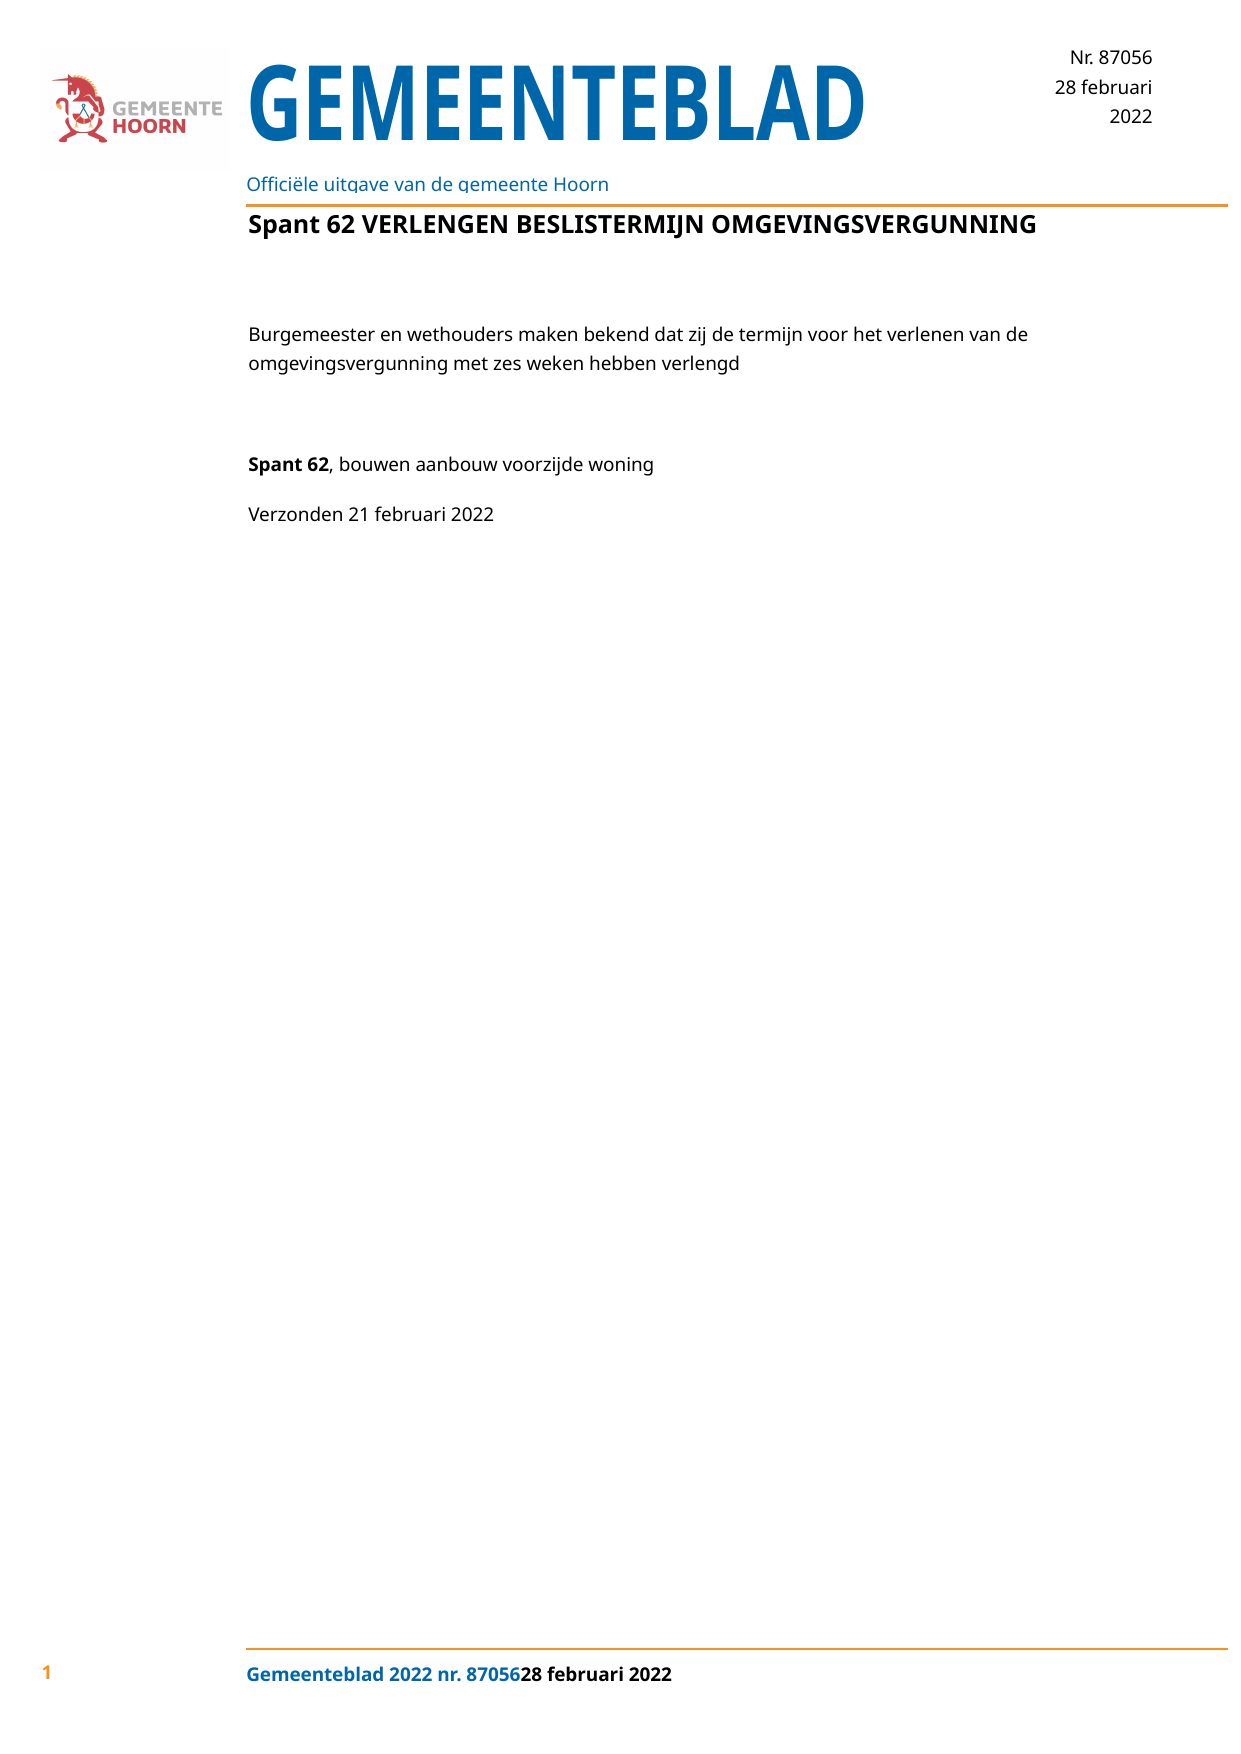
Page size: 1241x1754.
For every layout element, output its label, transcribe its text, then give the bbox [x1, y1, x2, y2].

text Burgemeester en wethouders maken bekend dat zij de termijn voor het verlenen van de omgevingsvergunning met zes weken hebben verlengd [248, 321, 1152, 376]
text Verzonden 21 februari 2022 [248, 502, 1152, 527]
text Spant 62, bouwen aanbouw voorzijde woning [248, 451, 1152, 477]
text Spant 62 VERLENGEN BESLISTERMIJN OMGEVINGSVERGUNNING [248, 207, 1152, 241]
picture [41, 47, 231, 172]
